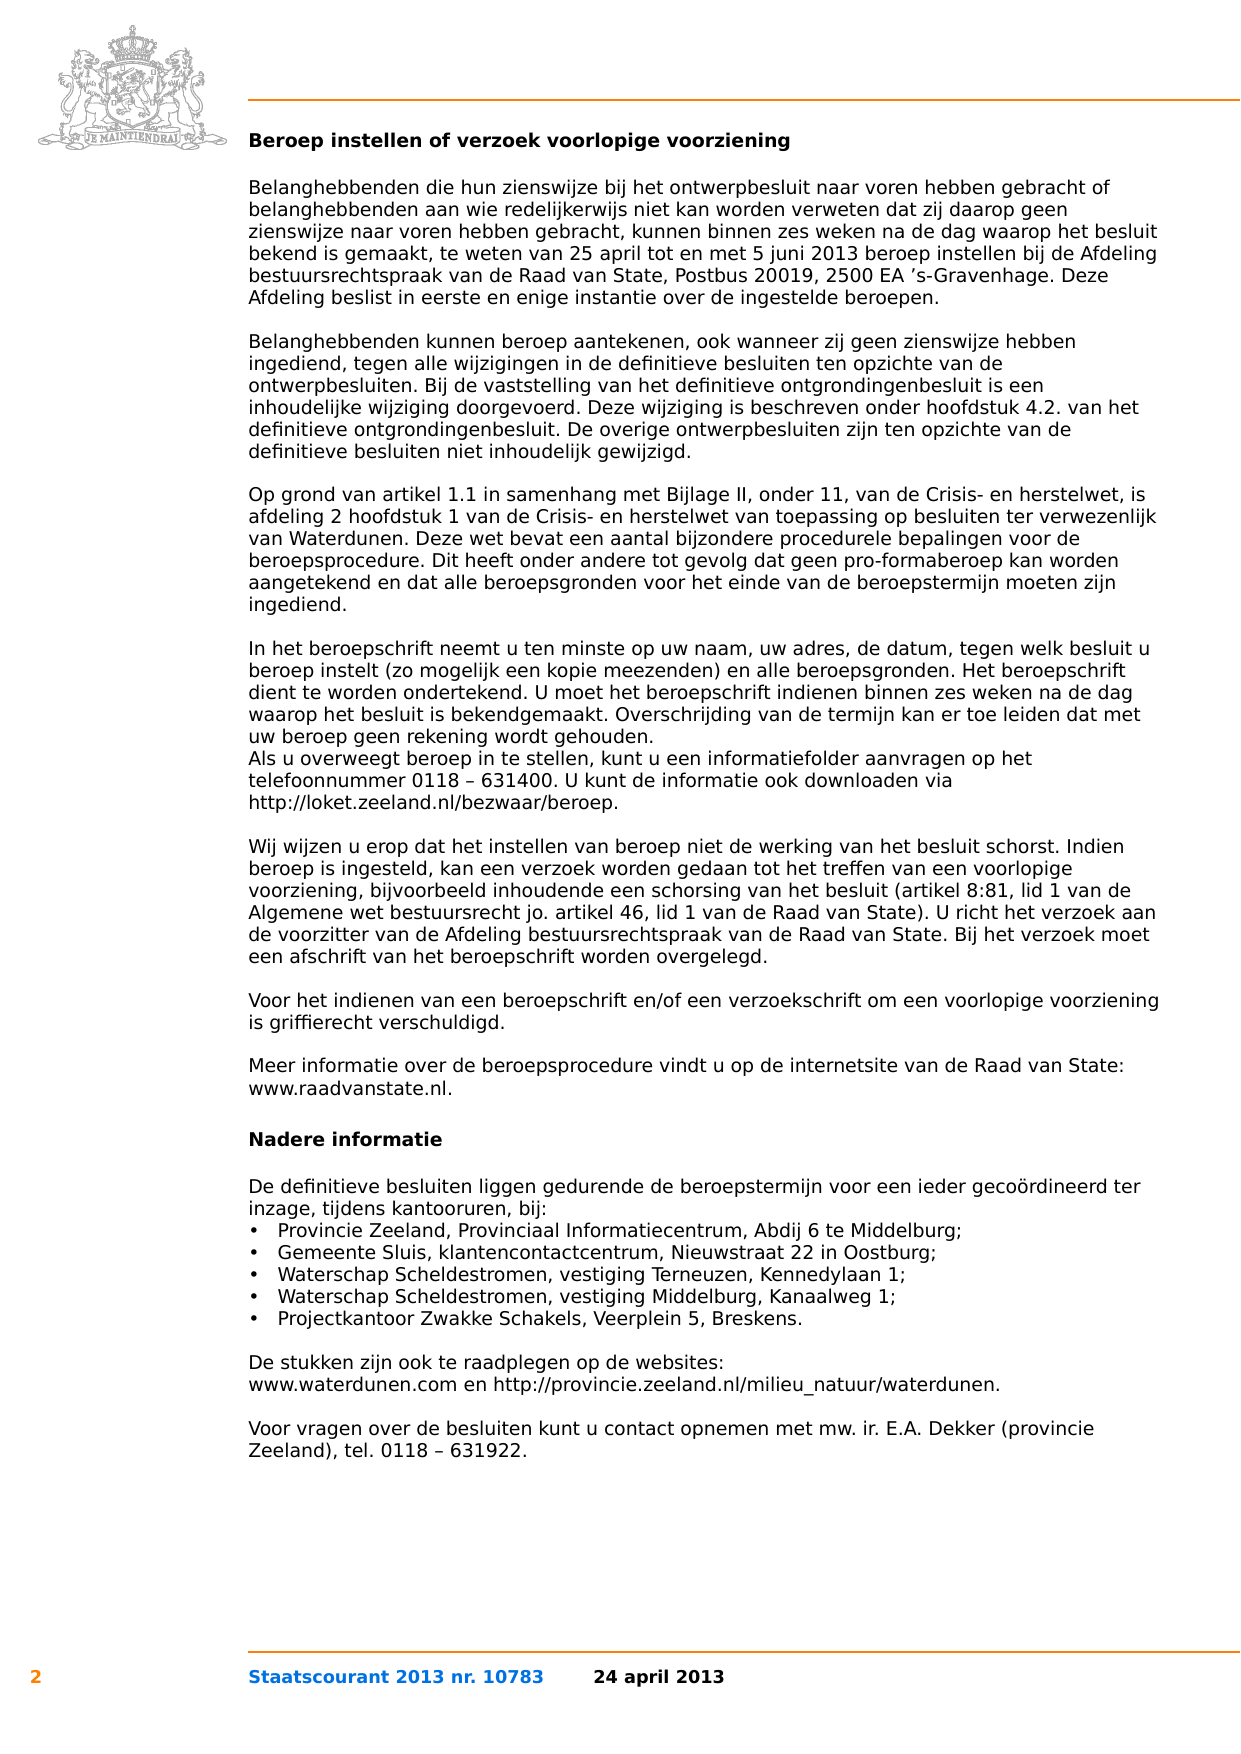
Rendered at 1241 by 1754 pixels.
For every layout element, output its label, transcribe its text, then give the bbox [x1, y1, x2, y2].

text De stukken zijn ook te raadplegen op de websites: [248, 1352, 1163, 1374]
subtitle Beroep instellen of verzoek voorlopige voorziening [248, 130, 1163, 152]
text Meer informatie over de beroepsprocedure vindt u op de internetsite van de Raad van State: www.raadvanstate.nl. [248, 1055, 1163, 1099]
text • Projectkantoor Zwakke Schakels, Veerplein 5, Breskens. [248, 1308, 1163, 1330]
text Belanghebbenden kunnen beroep aantekenen, ook wanneer zij geen zienswijze hebben ingediend, tegen alle wijzigingen in de definitieve besluiten ten opzichte van de ontwerpbesluiten. Bij de vaststelling van het definitieve ontgrondingenbesluit is een inhoudelijke wijziging doorgevoerd. Deze wijziging is beschreven onder hoofdstuk 4.2. van het definitieve ontgrondingenbesluit. De overige ontwerpbesluiten zijn ten opzichte van de definitieve besluiten niet inhoudelijk gewijzigd. [248, 331, 1163, 462]
text Voor het indienen van een beroepschrift en/of een verzoekschrift om een voorlopige voorziening is griffierecht verschuldigd. [248, 989, 1163, 1033]
text • Waterschap Scheldestromen, vestiging Terneuzen, Kennedylaan 1; [248, 1264, 1163, 1286]
text Op grond van artikel 1.1 in samenhang met Bijlage II, onder 11, van de Crisis- en herstelwet, is afdeling 2 hoofdstuk 1 van de Crisis- en herstelwet van toepassing op besluiten ter verwezenlijk van Waterdunen. Deze wet bevat een aantal bijzondere procedurele bepalingen voor de beroepsprocedure. Dit heeft onder andere tot gevolg dat geen pro-formaberoep kan worden aangetekend en dat alle beroepsgronden voor het einde van de beroepstermijn moeten zijn ingediend. [248, 484, 1163, 616]
text In het beroepschrift neemt u ten minste op uw naam, uw adres, de datum, tegen welk besluit u beroep instelt (zo mogelijk een kopie meezenden) en alle beroepsgronden. Het beroepschrift dient te worden ondertekend. U moet het beroepschrift indienen binnen zes weken na de dag waarop het besluit is bekendgemaakt. Overschrijding van de termijn kan er toe leiden dat met uw beroep geen rekening wordt gehouden. [248, 638, 1163, 748]
picture [38, 25, 227, 150]
text Als u overweegt beroep in te stellen, kunt u een informatiefolder aanvragen op het telefoonnummer 0118 – 631400. U kunt de informatie ook downloaden via http://loket.zeeland.nl/bezwaar/beroep. [248, 748, 1163, 814]
text Wij wijzen u erop dat het instellen van beroep niet de werking van het besluit schorst. Indien beroep is ingesteld, kan een verzoek worden gedaan tot het treffen van een voorlopige voorziening, bijvoorbeeld inhoudende een schorsing van het besluit (artikel 8:81, lid 1 van de Algemene wet bestuursrecht jo. artikel 46, lid 1 van de Raad van State). U richt het verzoek aan de voorzitter van de Afdeling bestuursrechtspraak van de Raad van State. Bij het verzoek moet een afschrift van het beroepschrift worden overgelegd. [248, 836, 1163, 968]
text Voor vragen over de besluiten kunt u contact opnemen met mw. ir. E.A. Dekker (provincie Zeeland), tel. 0118 – 631922. [248, 1418, 1163, 1462]
text www.waterdunen.com en http://provincie.zeeland.nl/milieu_natuur/waterdunen. [248, 1374, 1163, 1396]
text • Gemeente Sluis, klantencontactcentrum, Nieuwstraat 22 in Oostburg; [248, 1242, 1163, 1264]
text • Provincie Zeeland, Provinciaal Informatiecentrum, Abdij 6 te Middelburg; [248, 1220, 1163, 1242]
text • Waterschap Scheldestromen, vestiging Middelburg, Kanaalweg 1; [248, 1286, 1163, 1308]
text Belanghebbenden die hun zienswijze bij het ontwerpbesluit naar voren hebben gebracht of belanghebbenden aan wie redelijkerwijs niet kan worden verweten dat zij daarop geen zienswijze naar voren hebben gebracht, kunnen binnen zes weken na de dag waarop het besluit bekend is gemaakt, te weten van 25 april tot en met 5 juni 2013 beroep instellen bij de Afdeling bestuursrechtspraak van de Raad van State, Postbus 20019, 2500 EA ’s-Gravenhage. Deze Afdeling beslist in eerste en enige instantie over de ingestelde beroepen. [248, 177, 1163, 309]
subtitle Nadere informatie [248, 1129, 1163, 1151]
text De definitieve besluiten liggen gedurende de beroepstermijn voor een ieder gecoördineerd ter inzage, tijdens kantooruren, bij: [248, 1176, 1163, 1220]
